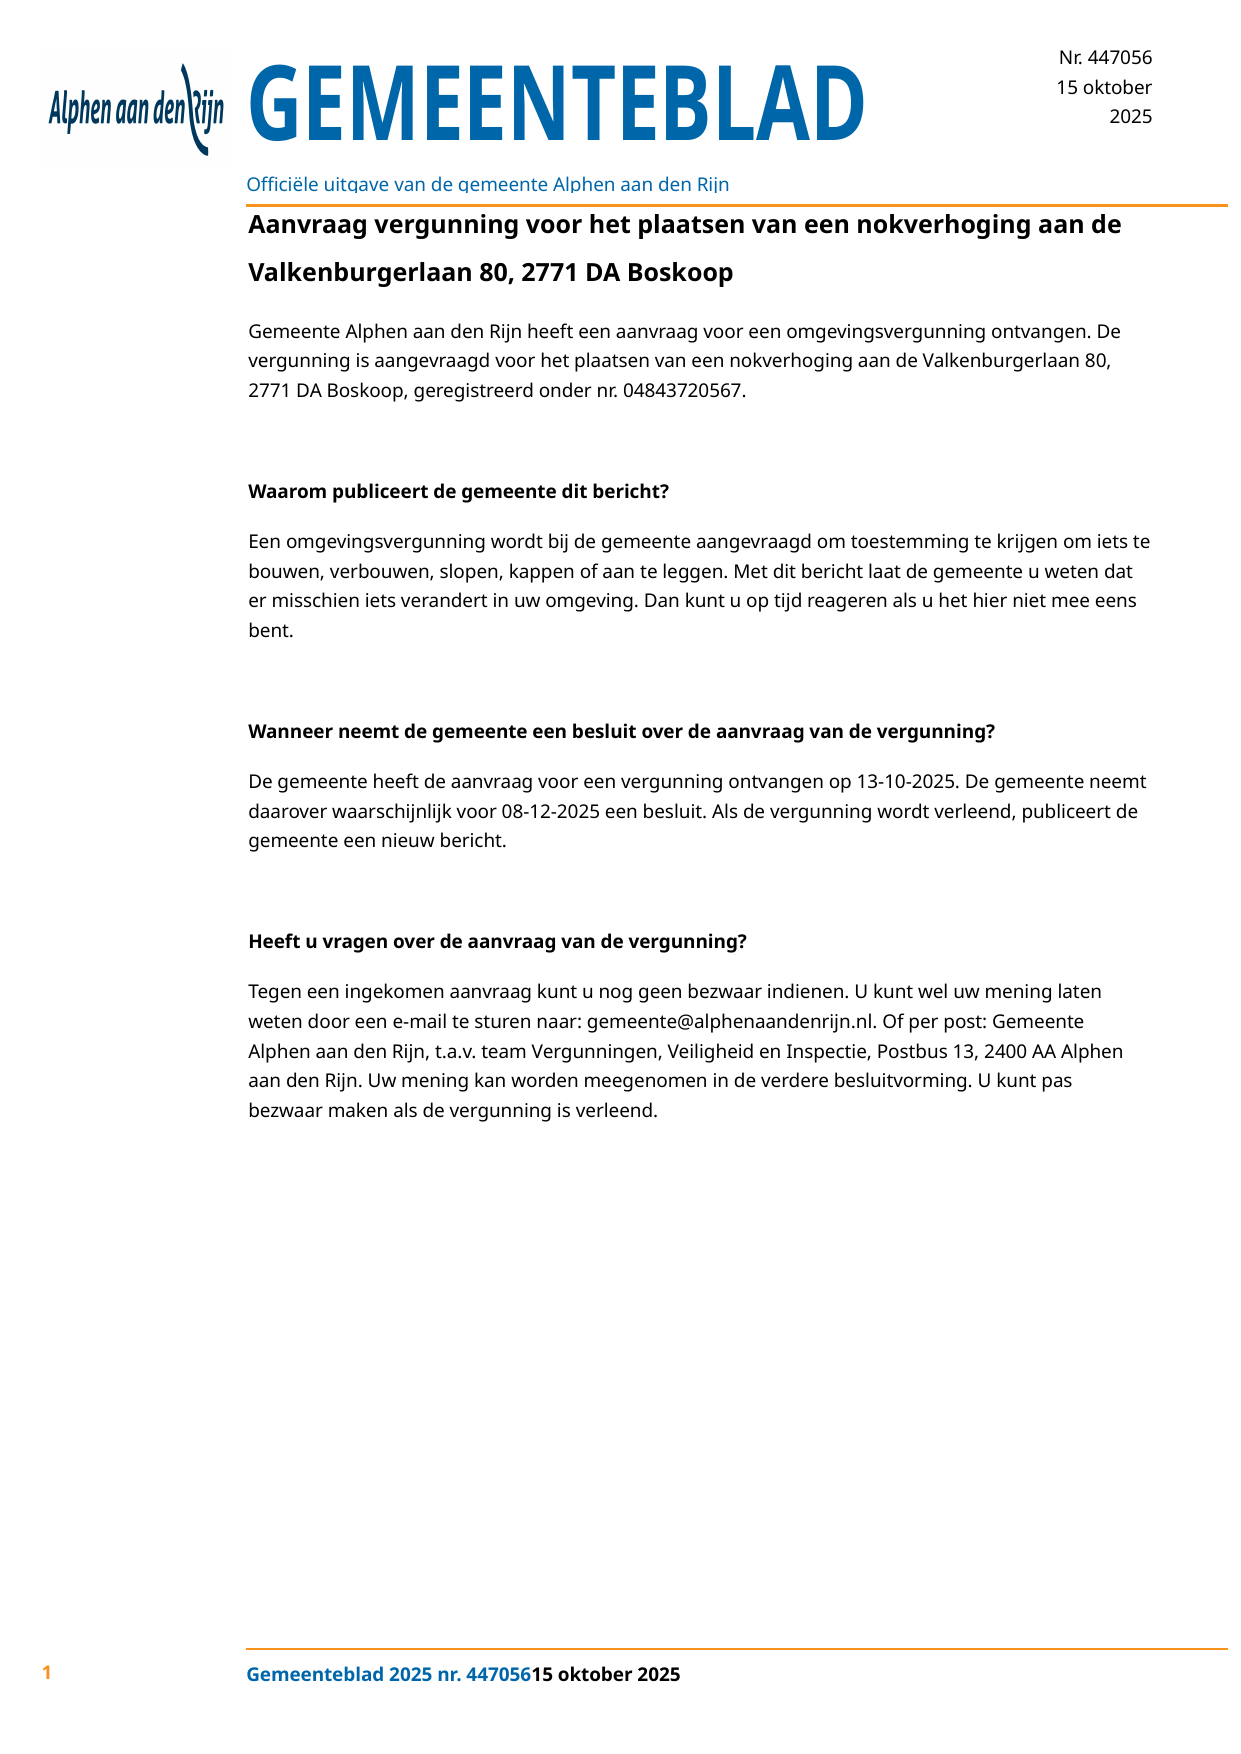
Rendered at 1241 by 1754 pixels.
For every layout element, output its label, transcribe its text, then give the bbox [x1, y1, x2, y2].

text Gemeente Alphen aan den Rijn heeft een aanvraag voor een omgevingsvergunning ontvangen. De vergunning is aangevraagd voor het plaatsen van een nokverhoging aan de Valkenburgerlaan 80, 2771 DA Boskoop, geregistreerd onder nr. 04843720567. [248, 318, 1152, 403]
picture [41, 47, 231, 172]
text Een omgevingsvergunning wordt bij de gemeente aangevraagd om toestemming te krijgen om iets te bouwen, verbouwen, slopen, kappen of aan te leggen. Met dit bericht laat de gemeente u weten dat er misschien iets verandert in uw omgeving. Dan kunt u op tijd reageren als u het hier niet mee eens bent. [248, 528, 1152, 643]
text Wanneer neemt de gemeente een besluit over de aanvraag van de vergunning? [248, 718, 1152, 744]
text Aanvraag vergunning voor het plaatsen van een nokverhoging aan de Valkenburgerlaan 80, 2771 DA Boskoop [248, 207, 1152, 288]
text Tegen een ingekomen aanvraag kunt u nog geen bezwaar indienen. U kunt wel uw mening laten weten door een e-mail te sturen naar: gemeente@alphenaandenrijn.nl. Of per post: Gemeente Alphen aan den Rijn, t.a.v. team Vergunningen, Veiligheid en Inspectie, Postbus 13, 2400 AA Alphen aan den Rijn. Uw mening kan worden meegenomen in de verdere besluitvorming. U kunt pas bezwaar maken als de vergunning is verleend. [248, 979, 1152, 1123]
text Heeft u vragen over de aanvraag van de vergunning? [248, 928, 1152, 954]
text Waarom publiceert de gemeente dit bericht? [248, 478, 1152, 504]
text De gemeente heeft de aanvraag voor een vergunning ontvangen op 13-10-2025. De gemeente neemt daarover waarschijnlijk voor 08-12-2025 een besluit. Als de vergunning wordt verleend, publiceert de gemeente een nieuw bericht. [248, 768, 1152, 853]
